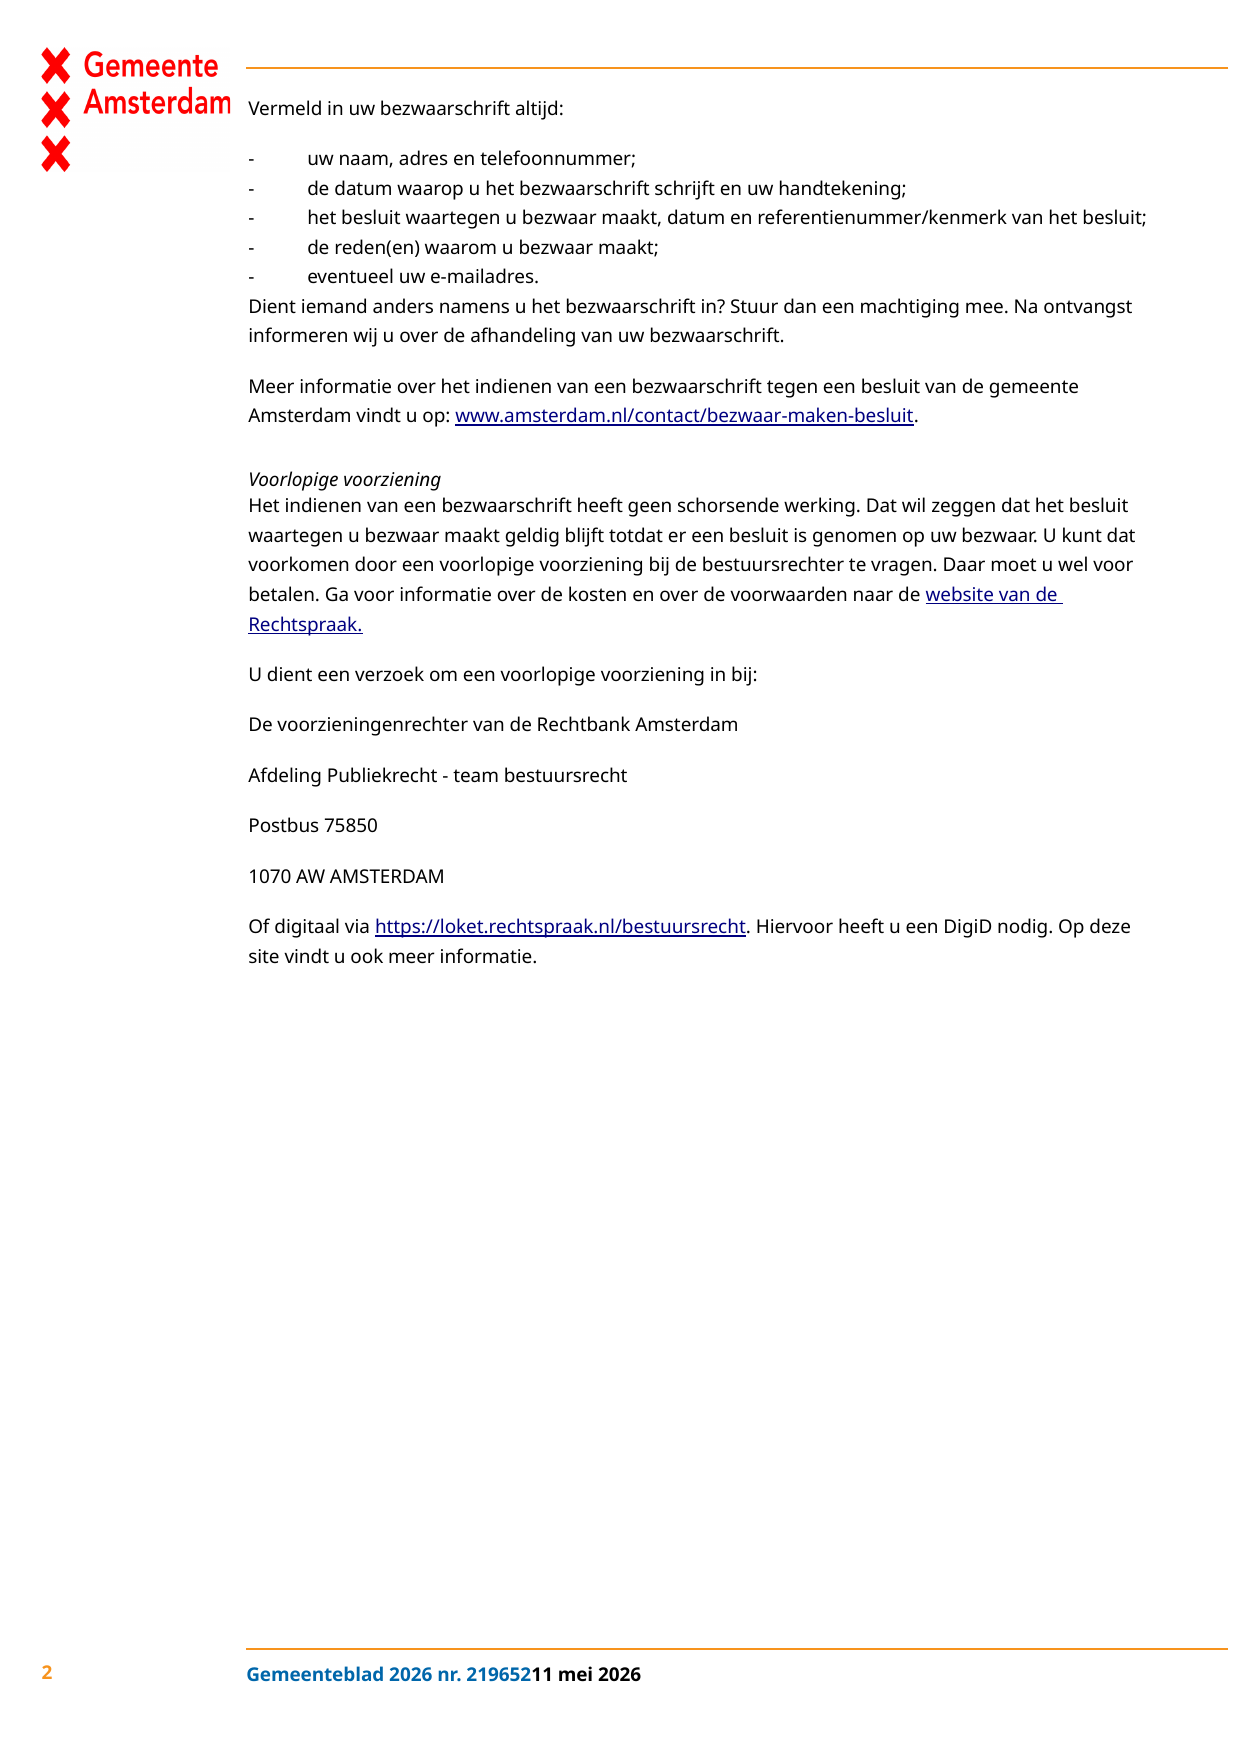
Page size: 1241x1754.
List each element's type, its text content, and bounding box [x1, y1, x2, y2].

list de reden(en) waarom u bezwaar maakt; [248, 234, 1152, 260]
list het besluit waartegen u bezwaar maakt, datum en referentienummer/kenmerk van het besluit; [248, 204, 1152, 230]
list uw naam, adres en telefoonnummer; [248, 145, 1152, 171]
text Voorlopige voorziening [248, 467, 1152, 492]
text Afdeling Publiekrecht - team bestuursrecht [248, 762, 1152, 788]
text Of digitaal via https://loket.rechtspraak.nl/bestuursrecht. Hiervoor heeft u een DigiD nodig. Op deze site vindt u ook meer informatie. [248, 913, 1152, 968]
picture [41, 47, 231, 172]
text Het indienen van een bezwaarschrift heeft geen schorsende werking. Dat wil zeggen dat het besluit waartegen u bezwaar maakt geldig blijft totdat er een besluit is genomen op uw bezwaar. U kunt dat voorkomen door een voorlopige voorziening bij de bestuursrechter te vragen. Daar moet u wel voor betalen. Ga voor informatie over de kosten en over de voorwaarden naar de website van de Rechtspraak. [248, 492, 1152, 636]
text U dient een verzoek om een voorlopige voorziening in bij: [248, 661, 1152, 687]
text Vermeld in uw bezwaarschrift altijd: [248, 95, 1152, 121]
list eventueel uw e-mailadres. [248, 263, 1152, 289]
list de datum waarop u het bezwaarschrift schrijft en uw handtekening; [248, 175, 1152, 201]
text Meer informatie over het indienen van een bezwaarschrift tegen een besluit van de gemeente Amsterdam vindt u op: www.amsterdam.nl/contact/bezwaar-maken-besluit. [248, 373, 1152, 428]
text Postbus 75850 [248, 812, 1152, 838]
text Dient iemand anders namens u het bezwaarschrift in? Stuur dan een machtiging mee. Na ontvangst informeren wij u over de afhandeling van uw bezwaarschrift. [248, 293, 1152, 348]
text 1070 AW AMSTERDAM [248, 863, 1152, 888]
text De voorzieningenrechter van de Rechtbank Amsterdam [248, 712, 1152, 737]
